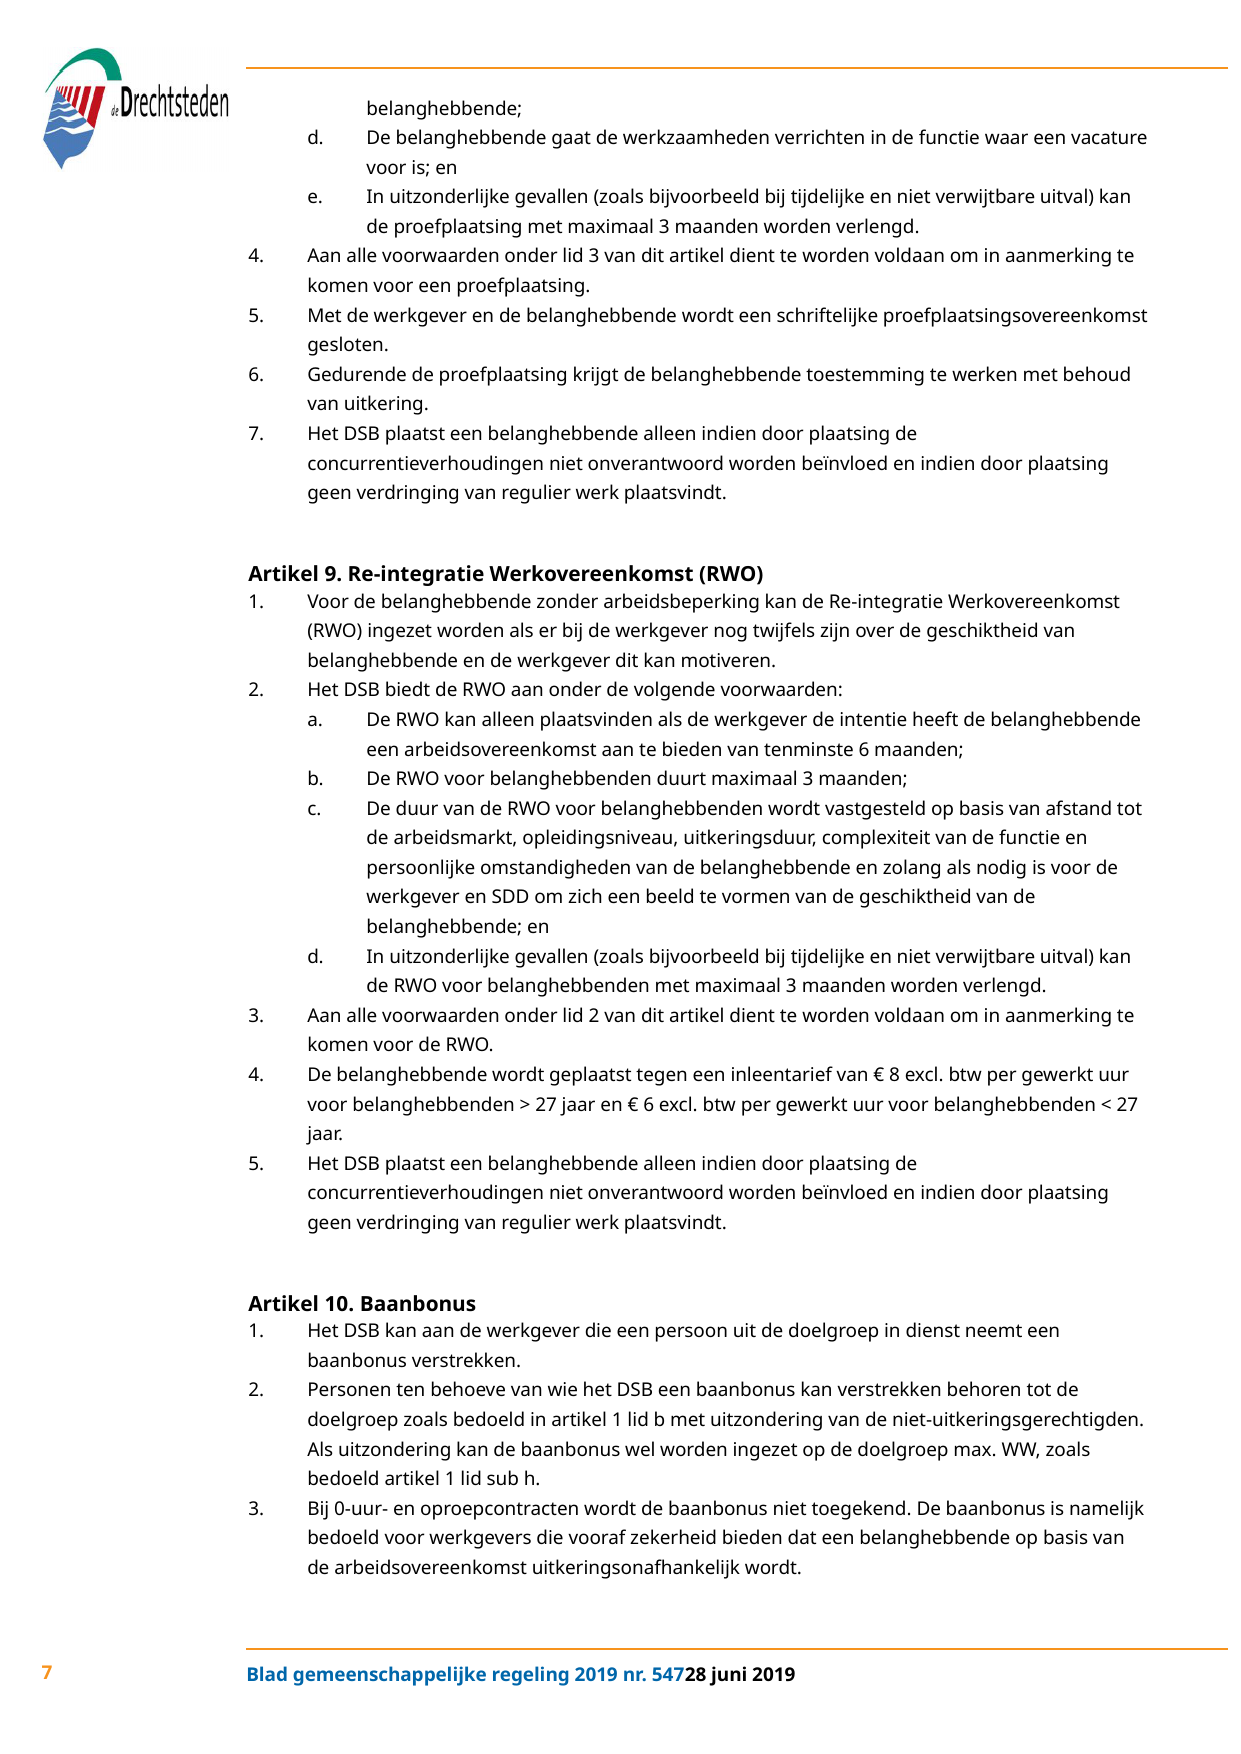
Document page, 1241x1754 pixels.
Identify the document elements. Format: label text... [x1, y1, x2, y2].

list Aan alle voorwaarden onder lid 2 van dit artikel dient te worden voldaan om in aanmerking te komen voor de RWO. [248, 1002, 1152, 1057]
list De duur van de RWO voor belanghebbenden wordt vastgesteld op basis van afstand tot de arbeidsmarkt, opleidingsniveau, uitkeringsduur, complexiteit van de functie en persoonlijke omstandigheden van de belanghebbende en zolang als nodig is voor de werkgever en SDD om zich een beeld te vormen van de geschiktheid van de belanghebbende; en [307, 795, 1152, 939]
list De RWO kan alleen plaatsvinden als de werkgever de intentie heeft de belanghebbende een arbeidsovereenkomst aan te bieden van tenminste 6 maanden; [307, 706, 1152, 761]
list Gedurende de proefplaatsing krijgt de belanghebbende toestemming te werken met behoud van uitkering. [248, 361, 1152, 416]
list Voor de belanghebbende zonder arbeidsbeperking kan de Re-integratie Werkovereenkomst (RWO) ingezet worden als er bij de werkgever nog twijfels zijn over de geschiktheid van belanghebbende en de werkgever dit kan motiveren. [248, 588, 1152, 673]
list De belanghebbende wordt geplaatst tegen een inleentarief van € 8 excl. btw per gewerkt uur voor belanghebbenden > 27 jaar en € 6 excl. btw per gewerkt uur voor belanghebbenden < 27 jaar. [248, 1061, 1152, 1146]
list Bij 0-uur- en oproepcontracten wordt de baanbonus niet toegekend. De baanbonus is namelijk bedoeld voor werkgevers die vooraf zekerheid bieden dat een belanghebbende op basis van de arbeidsovereenkomst uitkeringsonafhankelijk wordt. [248, 1495, 1152, 1580]
list Met de werkgever en de belanghebbende wordt een schriftelijke proefplaatsingsovereenkomst gesloten. [248, 302, 1152, 357]
list belanghebbende; [307, 95, 1152, 121]
list In uitzonderlijke gevallen (zoals bijvoorbeeld bij tijdelijke en niet verwijtbare uitval) kan de proefplaatsing met maximaal 3 maanden worden verlengd. [307, 183, 1152, 239]
text Artikel 10. Baanbonus [248, 1289, 1152, 1317]
list Het DSB plaatst een belanghebbende alleen indien door plaatsing de concurrentieverhoudingen niet onverantwoord worden beïnvloed en indien door plaatsing geen verdringing van regulier werk plaatsvindt. [248, 420, 1152, 505]
list Het DSB plaatst een belanghebbende alleen indien door plaatsing de concurrentieverhoudingen niet onverantwoord worden beïnvloed en indien door plaatsing geen verdringing van regulier werk plaatsvindt. [248, 1150, 1152, 1235]
list Het DSB biedt de RWO aan onder de volgende voorwaarden: [248, 677, 1152, 702]
list In uitzonderlijke gevallen (zoals bijvoorbeeld bij tijdelijke en niet verwijtbare uitval) kan de RWO voor belanghebbenden met maximaal 3 maanden worden verlengd. [307, 943, 1152, 998]
list Het DSB kan aan de werkgever die een persoon uit de doelgroep in dienst neemt een baanbonus verstrekken. [248, 1317, 1152, 1373]
picture [41, 47, 231, 172]
list De RWO voor belanghebbenden duurt maximaal 3 maanden; [307, 765, 1152, 791]
list Aan alle voorwaarden onder lid 3 van dit artikel dient te worden voldaan om in aanmerking te komen voor een proefplaatsing. [248, 243, 1152, 298]
list De belanghebbende gaat de werkzaamheden verrichten in de functie waar een vacature voor is; en [307, 124, 1152, 180]
text Artikel 9. Re-integratie Werkovereenkomst (RWO) [248, 559, 1152, 588]
list Personen ten behoeve van wie het DSB een baanbonus kan verstrekken behoren tot de doelgroep zoals bedoeld in artikel 1 lid b met uitzondering van de niet-uitkeringsgerechtigden. Als uitzondering kan de baanbonus wel worden ingezet op de doelgroep max. WW, zoals bedoeld artikel 1 lid sub h. [248, 1377, 1152, 1491]
